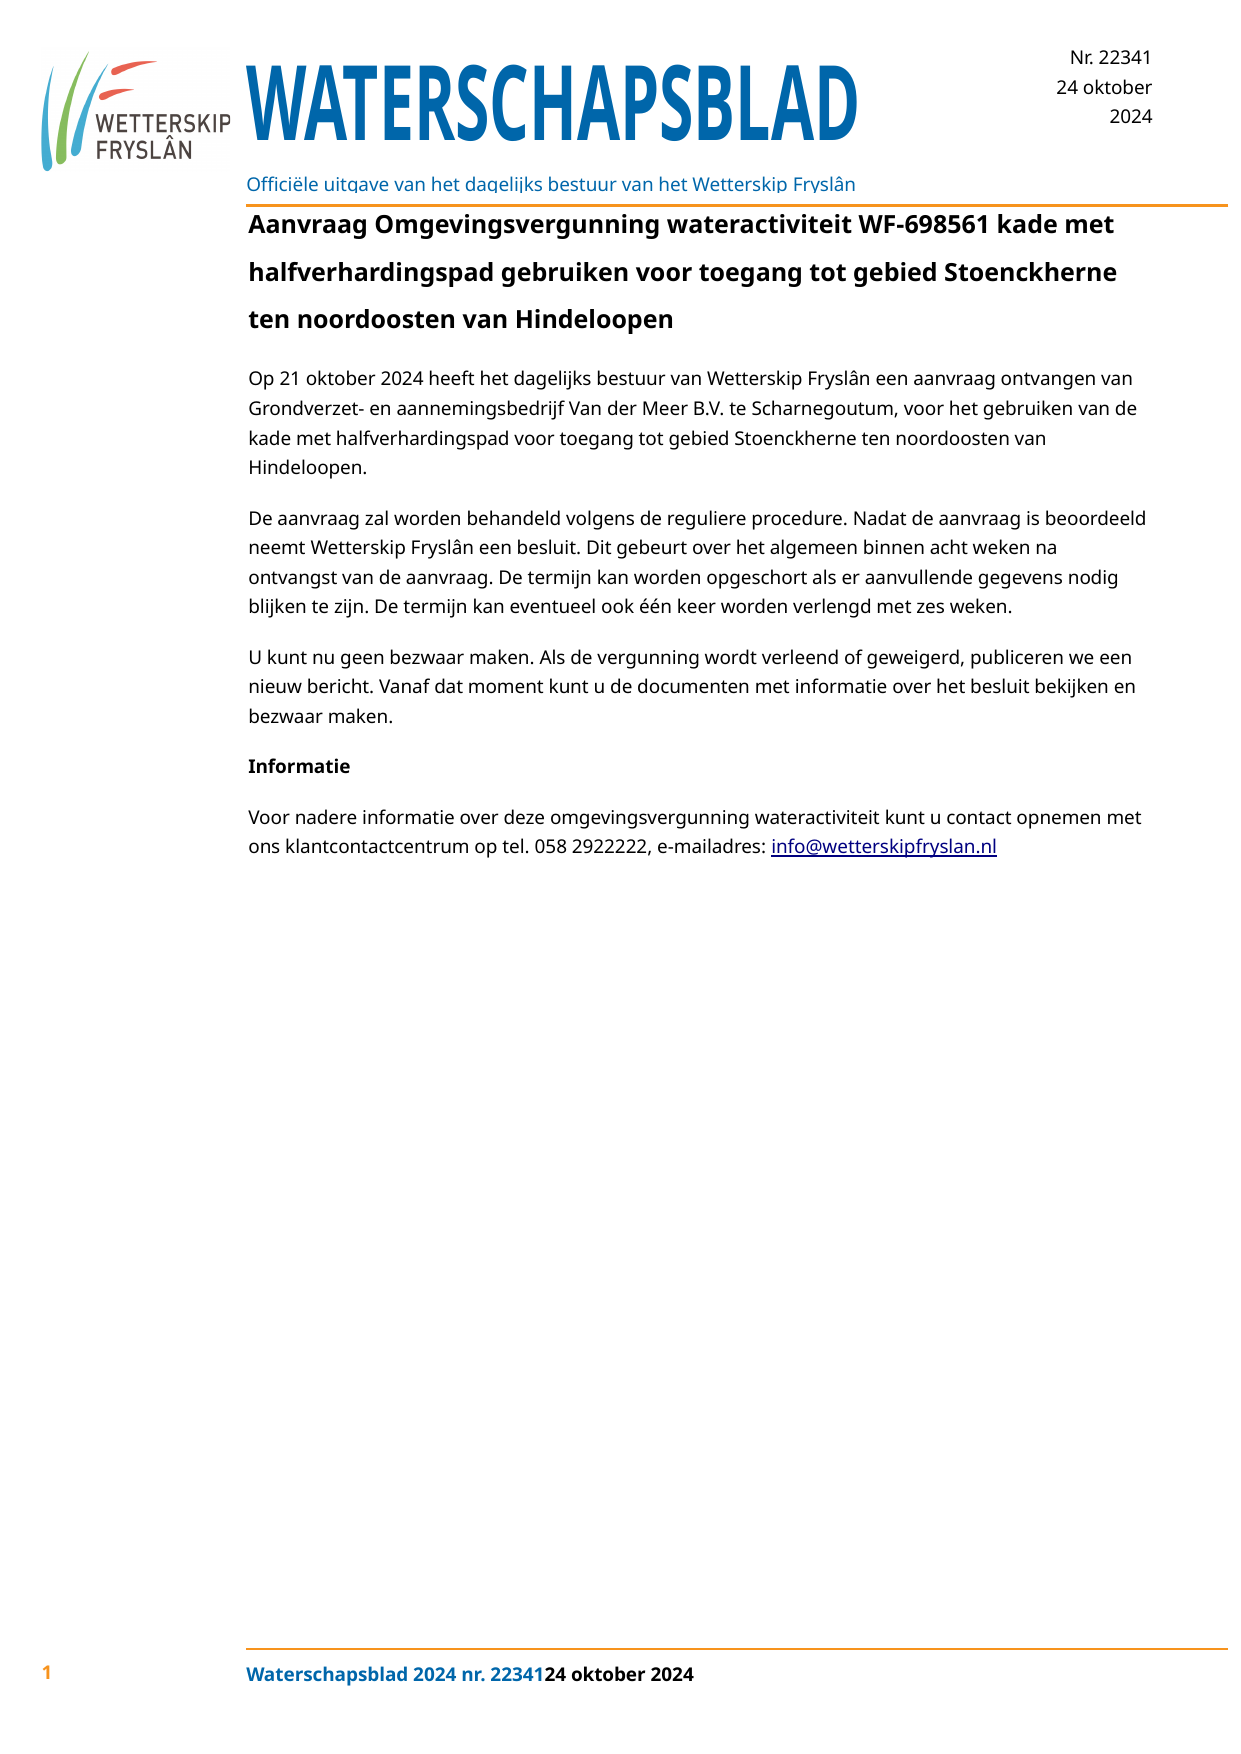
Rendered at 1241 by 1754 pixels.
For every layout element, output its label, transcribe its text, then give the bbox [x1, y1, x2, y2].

text Aanvraag Omgevingsvergunning wateractiviteit WF-698561 kade met halfverhardingspad gebruiken voor toegang tot gebied Stoenckherne ten noordoosten van Hindeloopen [248, 207, 1152, 336]
text Informatie [248, 753, 1152, 779]
text Voor nadere informatie over deze omgevingsvergunning wateractiviteit kunt u contact opnemen met ons klantcontactcentrum op tel. 058 2922222, e-mailadres: info@wetterskipfryslan.nl [248, 804, 1152, 859]
text U kunt nu geen bezwaar maken. Als de vergunning wordt verleend of geweigerd, publiceren we een nieuw bericht. Vanaf dat moment kunt u de documenten met informatie over het besluit bekijken en bezwaar maken. [248, 644, 1152, 729]
text De aanvraag zal worden behandeld volgens de reguliere procedure. Nadat de aanvraag is beoordeeld neemt Wetterskip Fryslân een besluit. Dit gebeurt over het algemeen binnen acht weken na ontvangst van de aanvraag. De termijn kan worden opgeschort als er aanvullende gegevens nodig blijken te zijn. De termijn kan eventueel ook één keer worden verlengd met zes weken. [248, 505, 1152, 619]
text Op 21 oktober 2024 heeft het dagelijks bestuur van Wetterskip Fryslân een aanvraag ontvangen van Grondverzet- en aannemingsbedrijf Van der Meer B.V. te Scharnegoutum, voor het gebruiken van de kade met halfverhardingspad voor toegang tot gebied Stoenckherne ten noordoosten van Hindeloopen. [248, 366, 1152, 480]
picture [41, 47, 231, 172]
